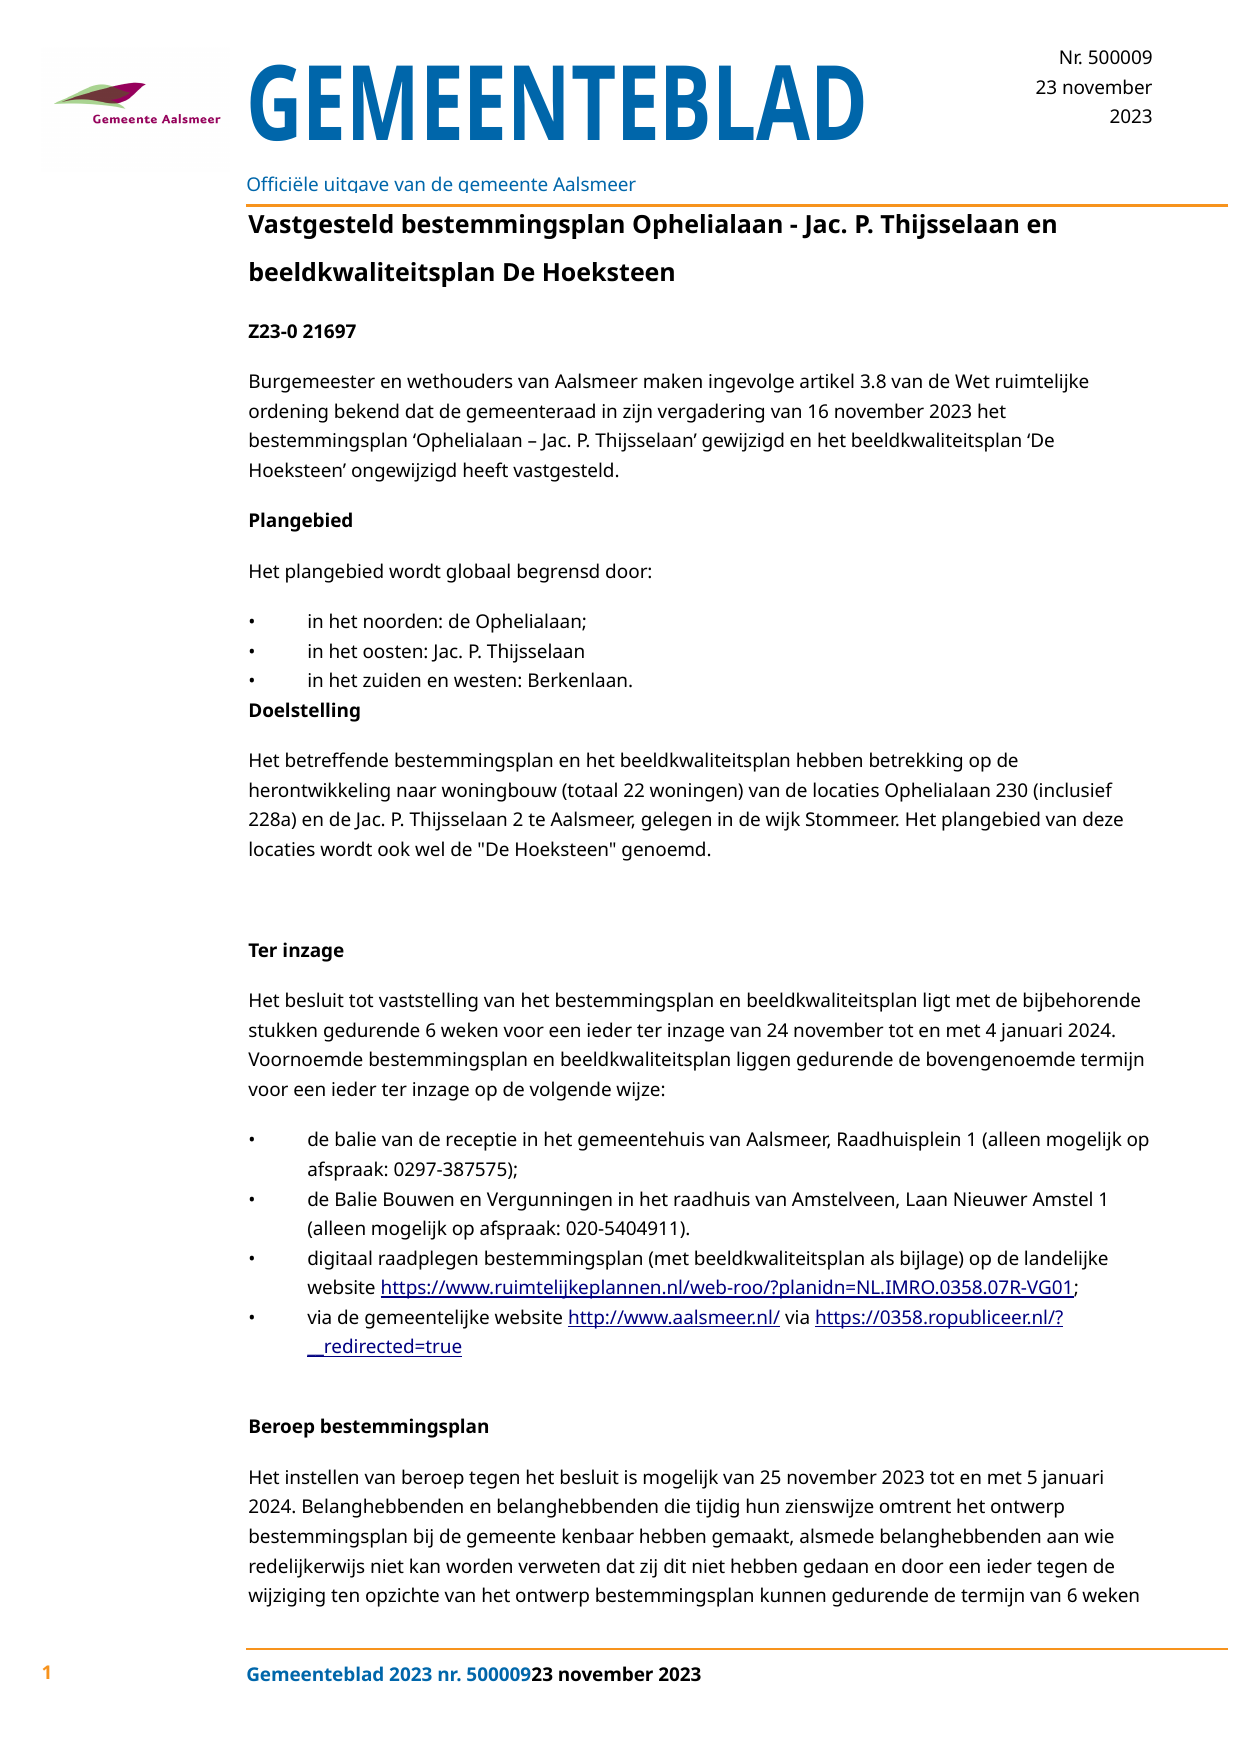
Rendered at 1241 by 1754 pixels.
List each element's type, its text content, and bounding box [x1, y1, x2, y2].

list digitaal raadplegen bestemmingsplan (met beeldkwaliteitsplan als bijlage) op de landelijke website https://www.ruimtelijkeplannen.nl/web-roo/?planidn=NL.IMRO.0358.07R-VG01; [248, 1245, 1152, 1300]
text Het plangebied wordt globaal begrensd door: [248, 558, 1152, 584]
text Ter inzage [248, 937, 1152, 963]
list de Balie Bouwen en Vergunningen in het raadhuis van Amstelveen, Laan Nieuwer Amstel 1 (alleen mogelijk op afspraak: 020-5404911). [248, 1186, 1152, 1241]
list de balie van de receptie in het gemeentehuis van Aalsmeer, Raadhuisplein 1 (alleen mogelijk op afspraak: 0297-387575); [248, 1127, 1152, 1182]
list in het oosten: Jac. P. Thijsselaan [248, 638, 1152, 664]
list via de gemeentelijke website http://www.aalsmeer.nl/ via https://0358.ropubliceer.nl/?__redirected=true [248, 1304, 1152, 1359]
picture [41, 47, 231, 172]
list in het noorden: de Ophelialaan; [248, 608, 1152, 634]
text Beroep bestemmingsplan [248, 1414, 1152, 1439]
list in het zuiden en westen: Berkenlaan. [248, 667, 1152, 693]
text Het betreffende bestemmingsplan en het beeldkwaliteitsplan hebben betrekking op de herontwikkeling naar woningbouw (totaal 22 woningen) van de locaties Ophelialaan 230 (inclusief 228a) en de Jac. P. Thijsselaan 2 te Aalsmeer, gelegen in de wijk Stommeer. Het plangebied van deze locaties wordt ook wel de "De Hoeksteen" genoemd. [248, 747, 1152, 862]
text Plangebied [248, 507, 1152, 533]
text Het besluit tot vaststelling van het bestemmingsplan en beeldkwaliteitsplan ligt met de bijbehorende stukken gedurende 6 weken voor een ieder ter inzage van 24 november tot en met 4 januari 2024. Voornoemde bestemmingsplan en beeldkwaliteitsplan liggen gedurende de bovengenoemde termijn voor een ieder ter inzage op de volgende wijze: [248, 987, 1152, 1102]
text Burgemeester en wethouders van Aalsmeer maken ingevolge artikel 3.8 van de Wet ruimtelijke ordening bekend dat de gemeenteraad in zijn vergadering van 16 november 2023 het bestemmingsplan ‘Ophelialaan – Jac. P. Thijsselaan’ gewijzigd en het beeldkwaliteitsplan ‘De Hoeksteen’ ongewijzigd heeft vastgesteld. [248, 368, 1152, 483]
text Doelstelling [248, 697, 1152, 723]
text Het instellen van beroep tegen het besluit is mogelijk van 25 november 2023 tot en met 5 januari 2024. Belanghebbenden en belanghebbenden die tijdig hun zienswijze omtrent het ontwerp bestemmingsplan bij de gemeente kenbaar hebben gemaakt, alsmede belanghebbenden aan wie redelijkerwijs niet kan worden verweten dat zij dit niet hebben gedaan en door een ieder tegen de wijziging ten opzichte van het ontwerp bestemmingsplan kunnen gedurende de termijn van 6 weken [248, 1464, 1152, 1608]
text Z23-0 21697 [248, 318, 1152, 344]
text Vastgesteld bestemmingsplan Ophelialaan - Jac. P. Thijsselaan en beeldkwaliteitsplan De Hoeksteen [248, 207, 1152, 288]
